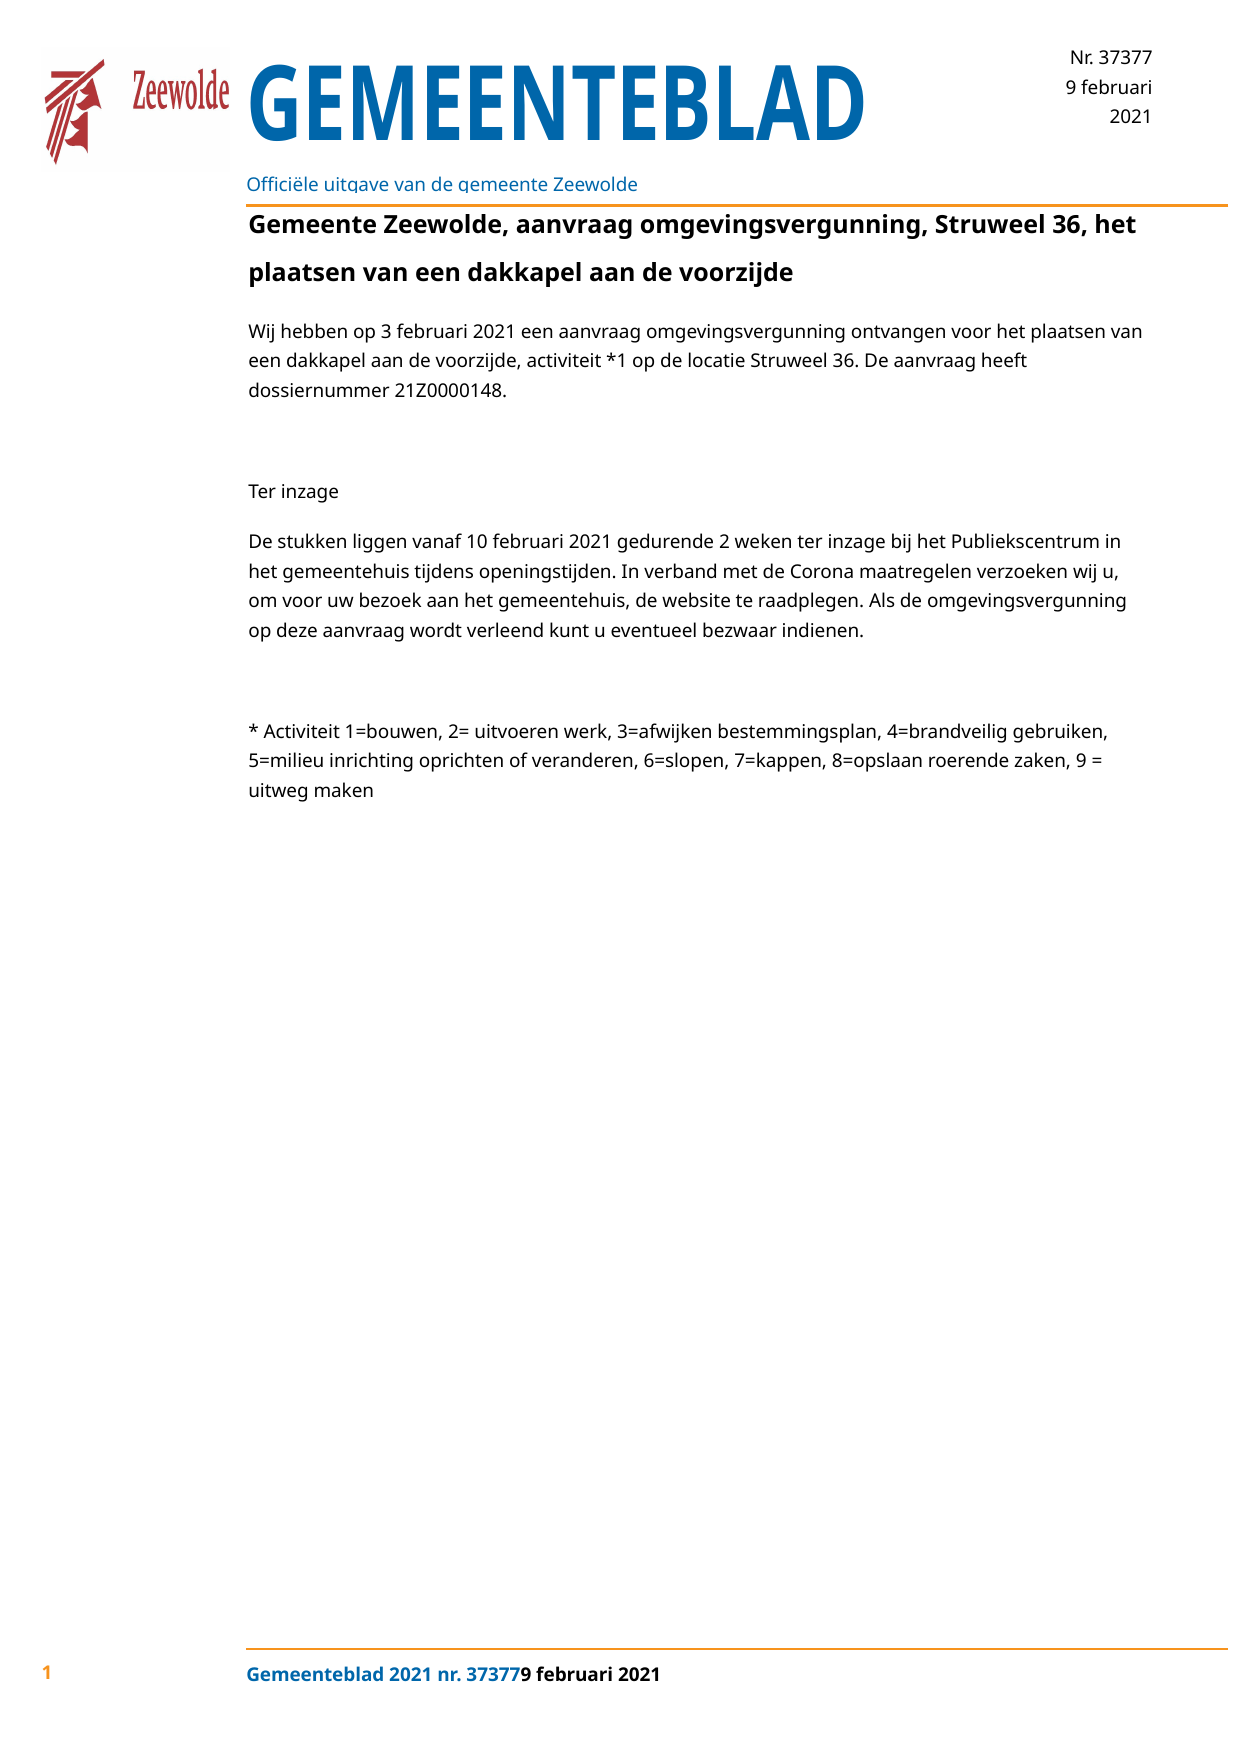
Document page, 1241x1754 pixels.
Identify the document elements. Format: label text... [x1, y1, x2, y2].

text * Activiteit 1=bouwen, 2= uitvoeren werk, 3=afwijken bestemmingsplan, 4=brandveilig gebruiken, 5=milieu inrichting oprichten of veranderen, 6=slopen, 7=kappen, 8=opslaan roerende zaken, 9 = uitweg maken [248, 718, 1152, 803]
text Ter inzage [248, 478, 1152, 504]
picture [41, 47, 231, 172]
text De stukken liggen vanaf 10 februari 2021 gedurende 2 weken ter inzage bij het Publiekscentrum in het gemeentehuis tijdens openingstijden. In verband met de Corona maatregelen verzoeken wij u, om voor uw bezoek aan het gemeentehuis, de website te raadplegen. Als de omgevingsvergunning op deze aanvraag wordt verleend kunt u eventueel bezwaar indienen. [248, 528, 1152, 643]
text Gemeente Zeewolde, aanvraag omgevingsvergunning, Struweel 36, het plaatsen van een dakkapel aan de voorzijde [248, 207, 1152, 288]
text Wij hebben op 3 februari 2021 een aanvraag omgevingsvergunning ontvangen voor het plaatsen van een dakkapel aan de voorzijde, activiteit *1 op de locatie Struweel 36. De aanvraag heeft dossiernummer 21Z0000148. [248, 318, 1152, 403]
